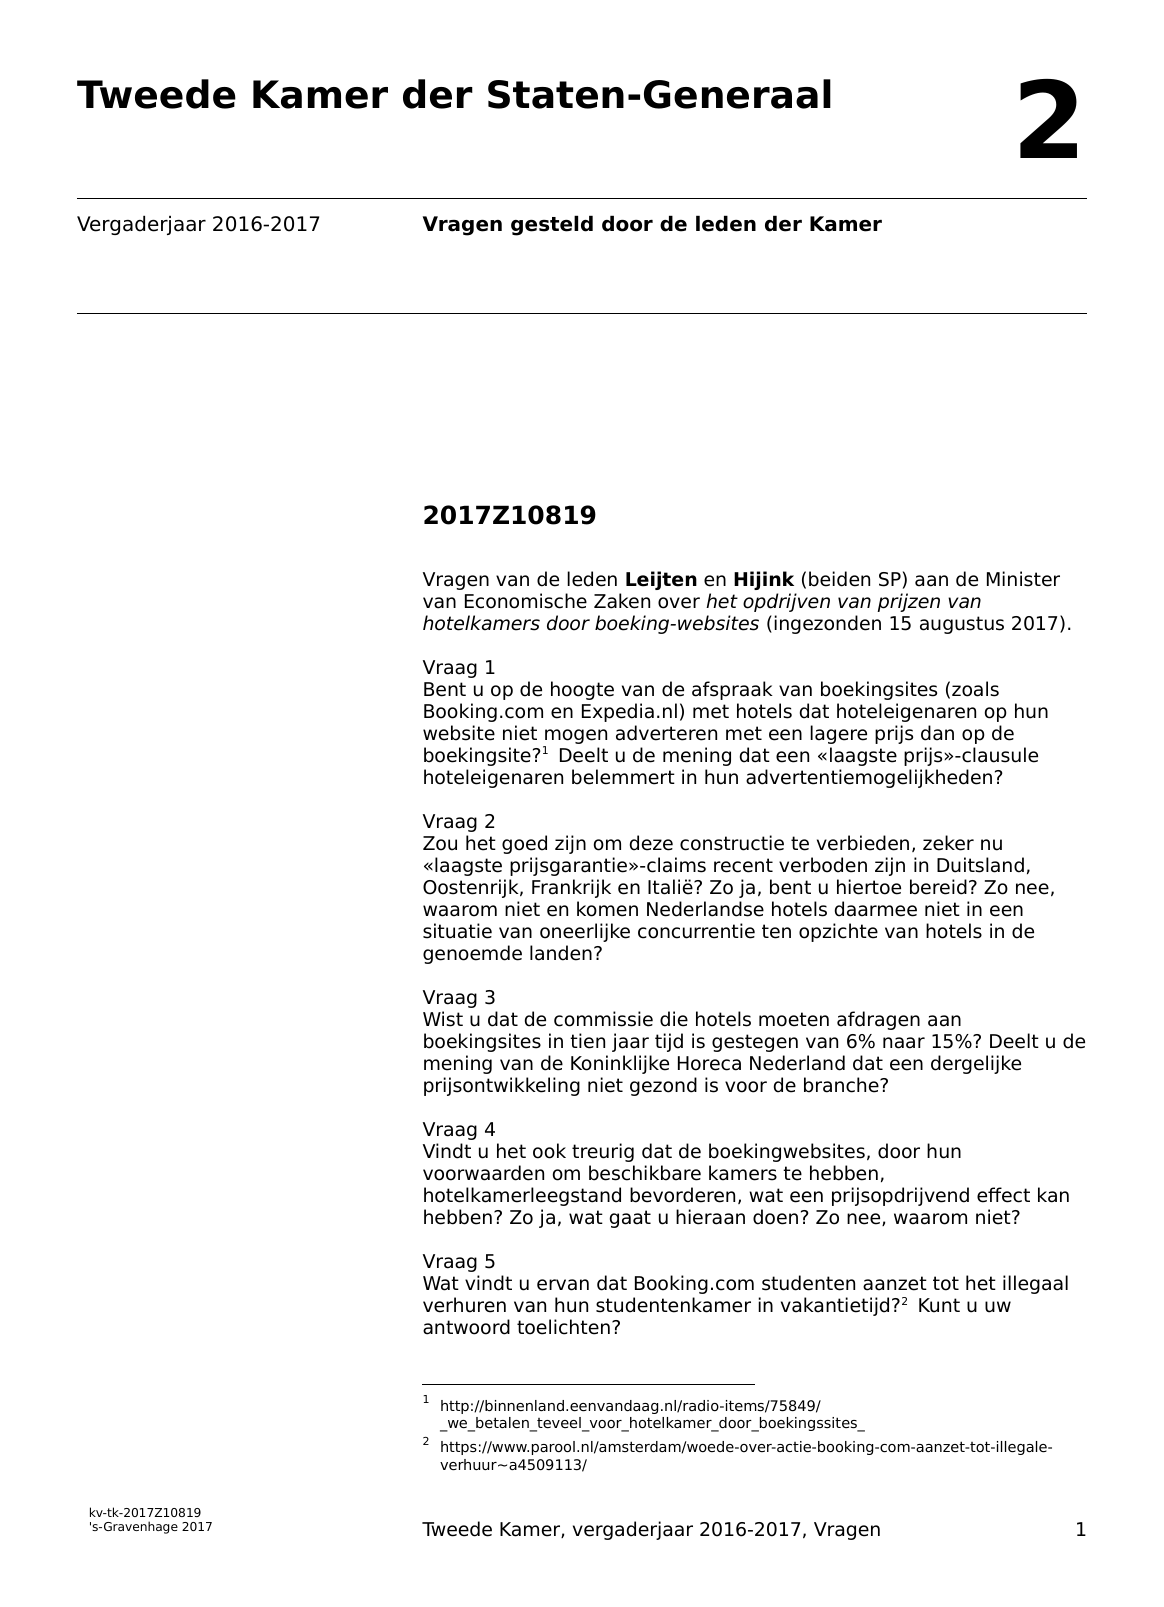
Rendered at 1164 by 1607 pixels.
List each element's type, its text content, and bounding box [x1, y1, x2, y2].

text Wist u dat de commissie die hotels moeten afdragen aan boekingsites in tien jaar tijd is gestegen van 6% naar 15%? Deelt u de mening van de Koninklijke Horeca Nederland dat een dergelijke prijsontwikkeling niet gezond is voor de branche? [422, 1009, 1087, 1097]
text 2017Z10819 [422, 501, 1087, 531]
text https://www.parool.nl/amsterdam/woede-over-actie-booking-com-aanzet-tot-illegale-verhuur~a4509113/ [422, 1435, 1087, 1474]
text 's-Gravenhage 2017 [88, 1520, 323, 1534]
text http://binnenland.eenvandaag.nl/radio-items/75849/_we_betalen_teveel_voor_hotelkamer_door_boekingssites_ [422, 1393, 1087, 1432]
text Vindt u het ook treurig dat de boekingwebsites, door hun voorwaarden om beschikbare kamers te hebben, hotelkamerleegstand bevorderen, wat een prijsopdrijvend effect kan hebben? Zo ja, wat gaat u hieraan doen? Zo nee, waarom niet? [422, 1141, 1087, 1229]
text Bent u op de hoogte van de afspraak van boekingsites (zoals Booking.com en Expedia.nl) met hotels dat hoteleigenaren op hun website niet mogen adverteren met een lagere prijs dan op de boekingsite? Deelt u de mening dat een «laagste prijs»-clausule hoteleigenaren belemmert in hun advertentiemogelijkheden? [422, 679, 1087, 789]
text Wat vindt u ervan dat Booking.com studenten aanzet tot het illegaal verhuren van hun studentenkamer in vakantietijd? Kunt u uw antwoord toelichten? [422, 1273, 1087, 1339]
text Vraag 5 [422, 1251, 1087, 1273]
text Vraag 3 [422, 987, 1087, 1009]
text Vragen van de leden Leijten en Hijink (beiden SP) aan de Minister van Economische Zaken over het opdrijven van prijzen van hotelkamers door boeking-websites (ingezonden 15 augustus 2017). [422, 569, 1087, 635]
text Zou het goed zijn om deze constructie te verbieden, zeker nu «laagste prijsgarantie»-claims recent verboden zijn in Duitsland, Oostenrijk, Frankrijk en Italië? Zo ja, bent u hiertoe bereid? Zo nee, waarom niet en komen Nederlandse hotels daarmee niet in een situatie van oneerlijke concurrentie ten opzichte van hotels in de genoemde landen? [422, 833, 1087, 965]
text Vraag 4 [422, 1119, 1087, 1141]
text Vraag 2 [422, 811, 1087, 833]
table_header 2 [886, 59, 1087, 198]
text Vraag 1 [422, 657, 1087, 679]
text kv-tk-2017Z10819 [88, 1506, 323, 1520]
table_header Tweede Kamer der Staten-Generaal [77, 59, 886, 198]
table_cell Vergaderjaar 2016-2017 [77, 199, 422, 313]
table_cell Vragen gesteld door de leden der Kamer [422, 199, 1087, 313]
